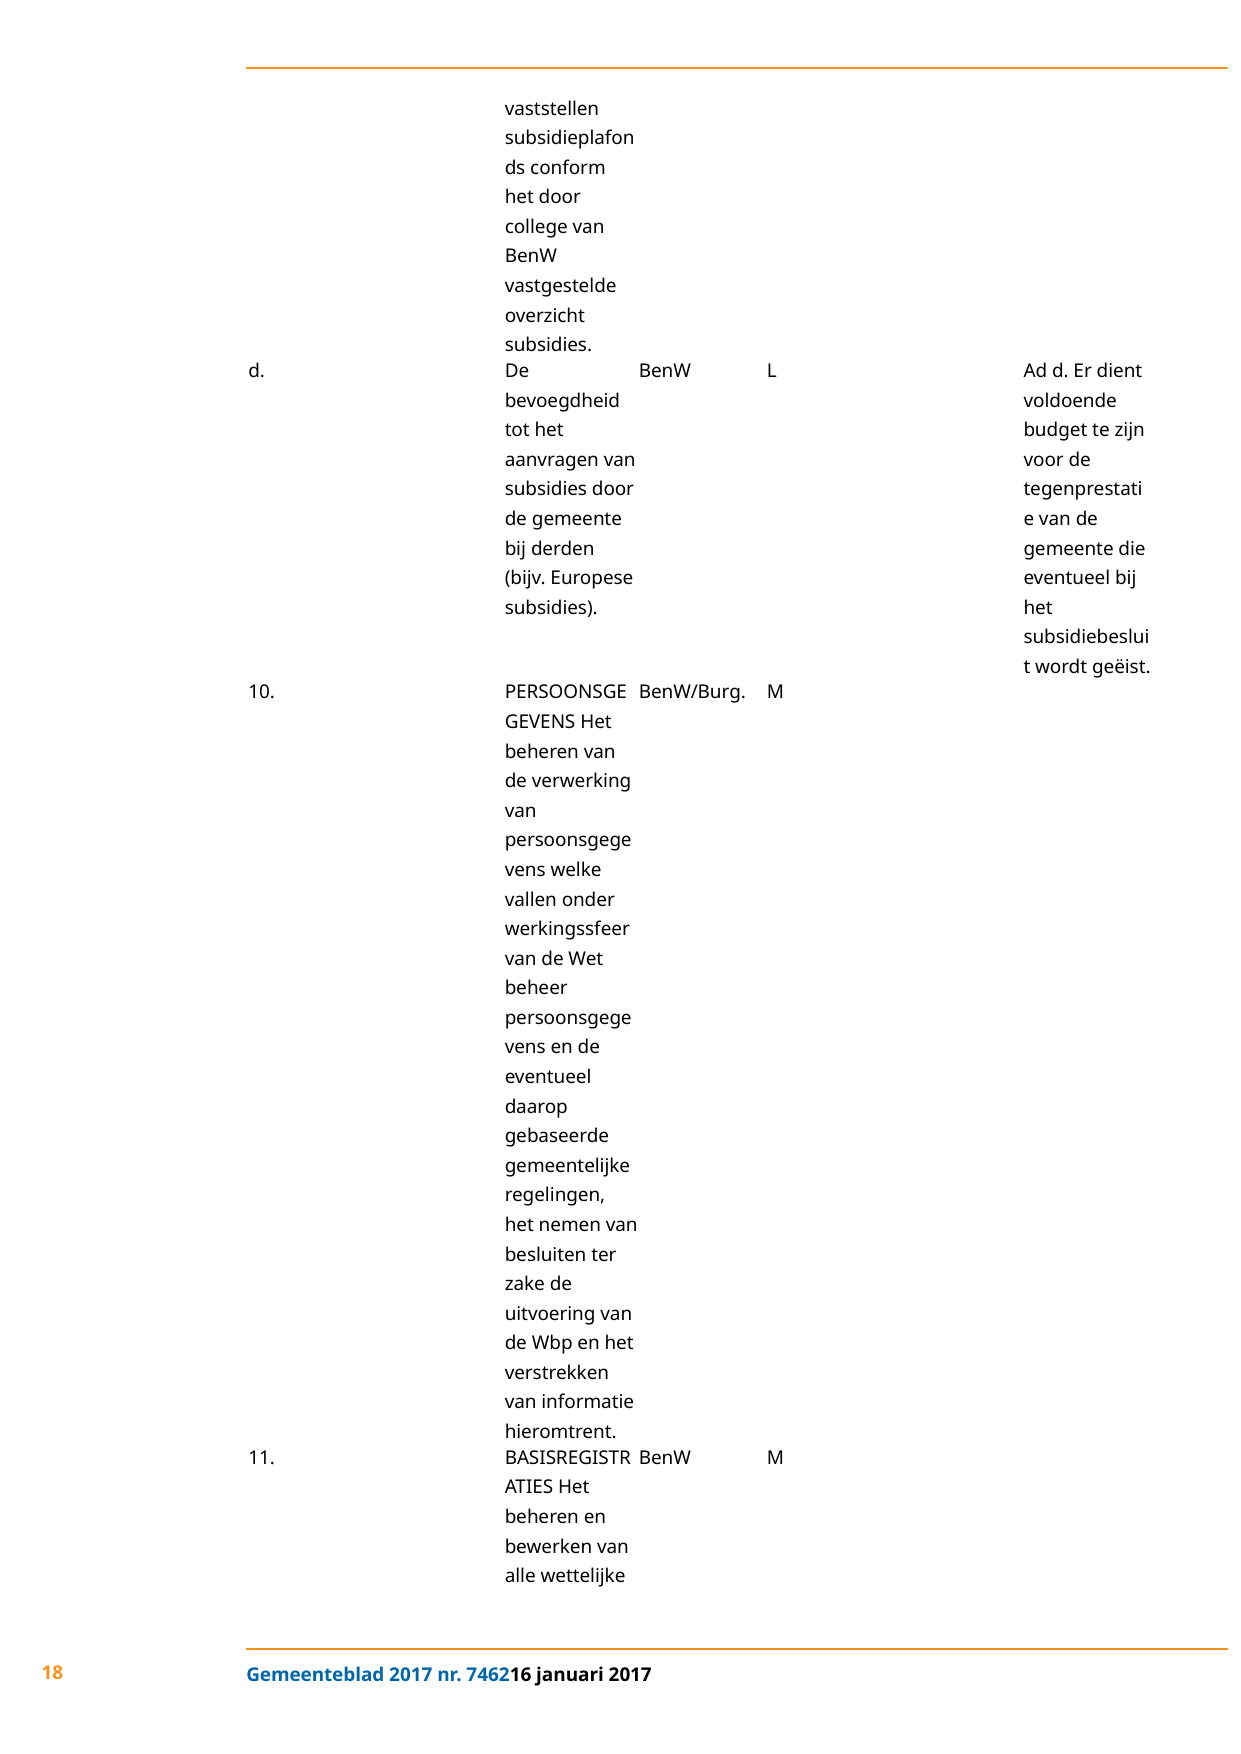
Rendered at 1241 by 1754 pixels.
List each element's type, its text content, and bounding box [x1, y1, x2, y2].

table_cell L [767, 357, 895, 679]
table_cell De bevoegdheid tot het aanvragen van subsidies door de gemeente bij derden (bijv. Europese subsidies). [505, 357, 638, 679]
table_cell BASISREGISTRATIES Het beheren en bewerken van alle wettelijke [505, 1444, 638, 1588]
table_cell 10. [248, 679, 376, 1444]
table_cell M [767, 679, 895, 1444]
table_cell M [767, 1444, 895, 1588]
table_cell [895, 679, 1023, 1444]
table_cell [1023, 1444, 1152, 1588]
table_cell [376, 357, 504, 679]
table_cell [1023, 95, 1152, 357]
table_cell PERSOONSGEGEVENS Het beheren van de verwerking van persoonsgegevens welke vallen onder werkingssfeer van de Wet beheer persoonsgegevens en de eventueel daarop gebaseerde gemeentelijke regelingen, het nemen van besluiten ter zake de uitvoering van de Wbp en het verstrekken van informatie hieromtrent. [505, 679, 638, 1444]
table_cell [767, 95, 895, 357]
table_cell [639, 95, 767, 357]
table_cell d. [248, 357, 376, 679]
table_cell [1023, 679, 1152, 1444]
table_cell [376, 679, 504, 1444]
table_cell [376, 95, 504, 357]
picture [41, 47, 231, 172]
table_cell BenW/Burg. [639, 679, 767, 1444]
table_cell [248, 95, 376, 357]
table_cell Ad d. Er dient voldoende budget te zijn voor de tegenprestatie van de gemeente die eventueel bij het subsidiebesluit wordt geëist. [1023, 357, 1152, 679]
table_cell BenW [639, 357, 767, 679]
table_cell [895, 357, 1023, 679]
table_cell [376, 1444, 504, 1588]
table_cell [895, 95, 1023, 357]
table_cell 11. [248, 1444, 376, 1588]
table_cell [895, 1444, 1023, 1588]
table_cell vaststellen subsidieplafonds conform het door college van BenW vastgestelde overzicht subsidies. [505, 95, 638, 357]
table_cell BenW [639, 1444, 767, 1588]
